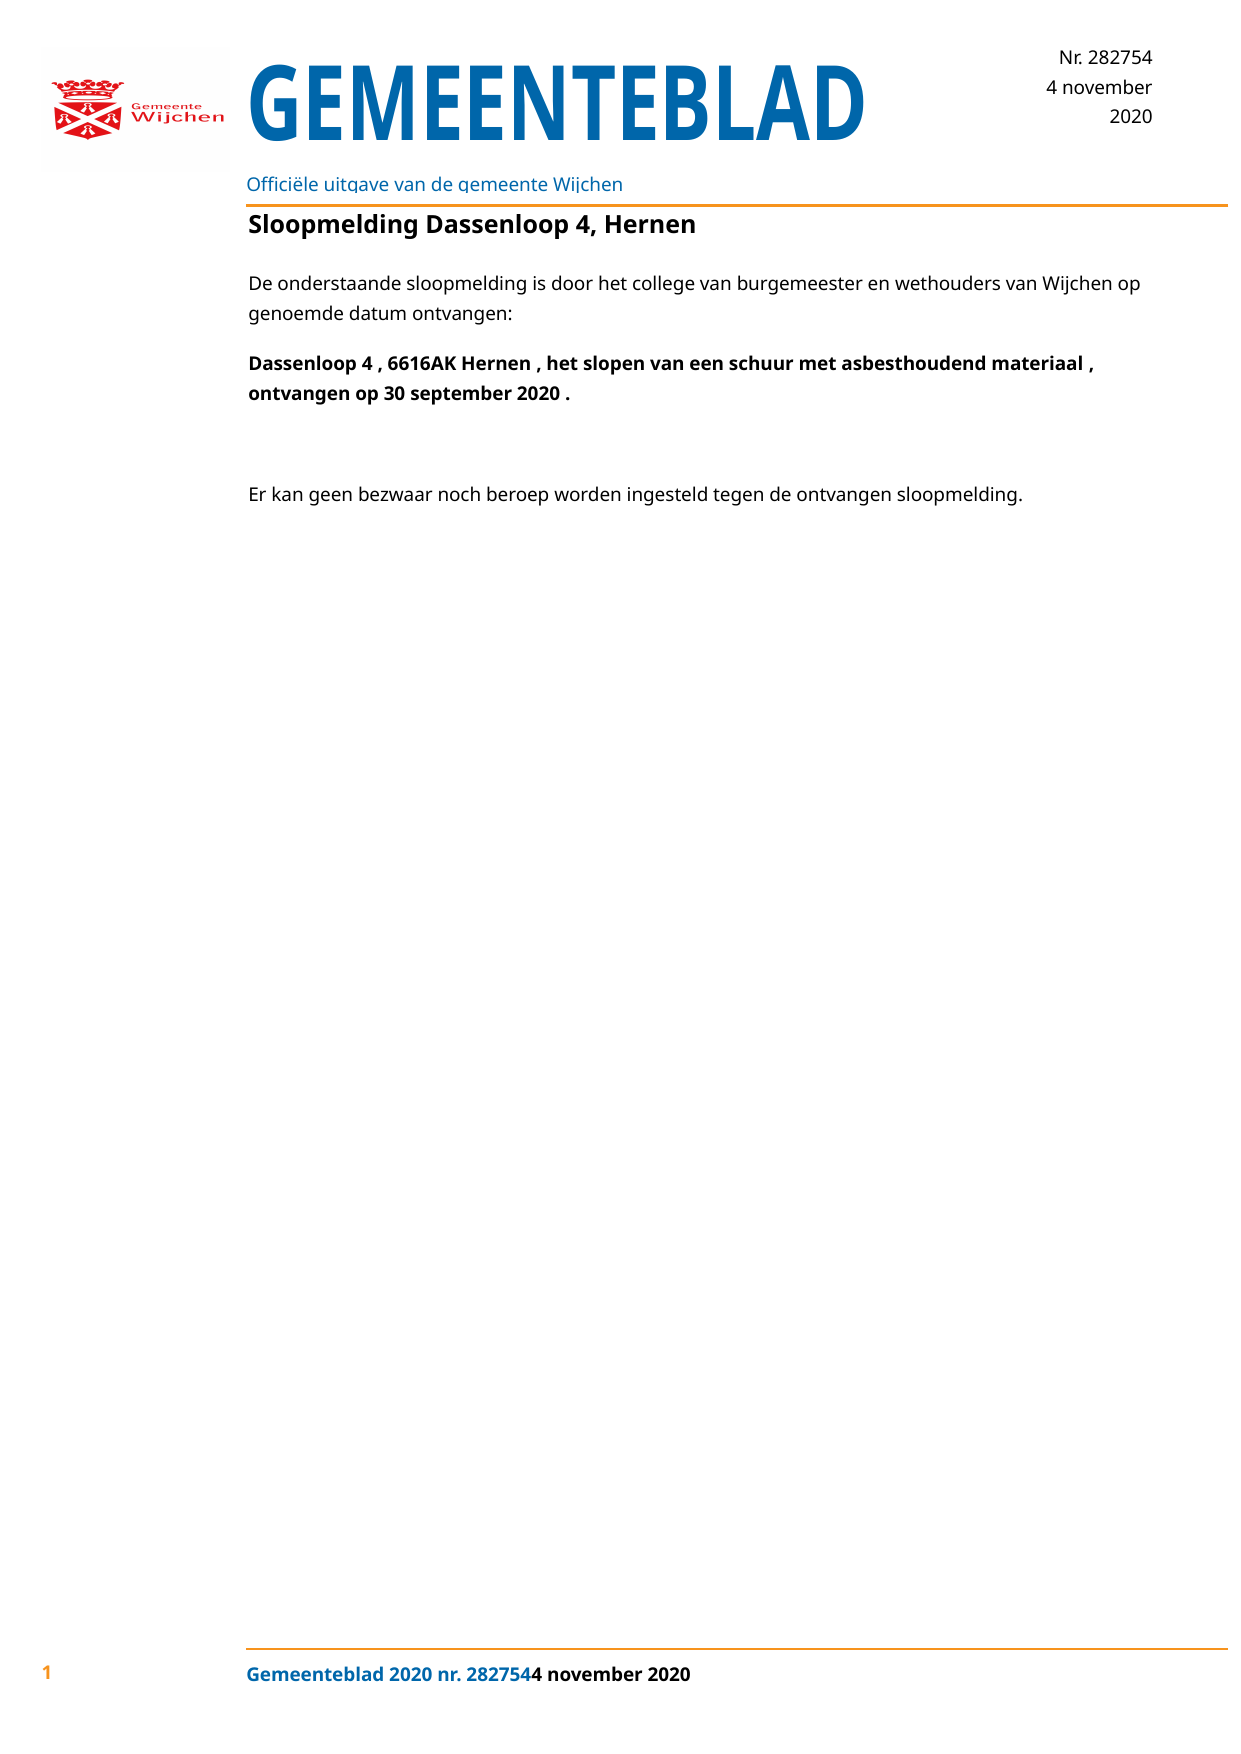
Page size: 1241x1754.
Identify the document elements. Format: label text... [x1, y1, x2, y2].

text Er kan geen bezwaar noch beroep worden ingesteld tegen de ontvangen sloopmelding. [248, 481, 1152, 506]
text De onderstaande sloopmelding is door het college van burgemeester en wethouders van Wijchen op genoemde datum ontvangen: [248, 270, 1152, 326]
picture [41, 47, 231, 172]
text Sloopmelding Dassenloop 4, Hernen [248, 207, 1152, 241]
text Dassenloop 4 , 6616AK Hernen , het slopen van een schuur met asbesthoudend materiaal , ontvangen op 30 september 2020 . [248, 350, 1152, 406]
